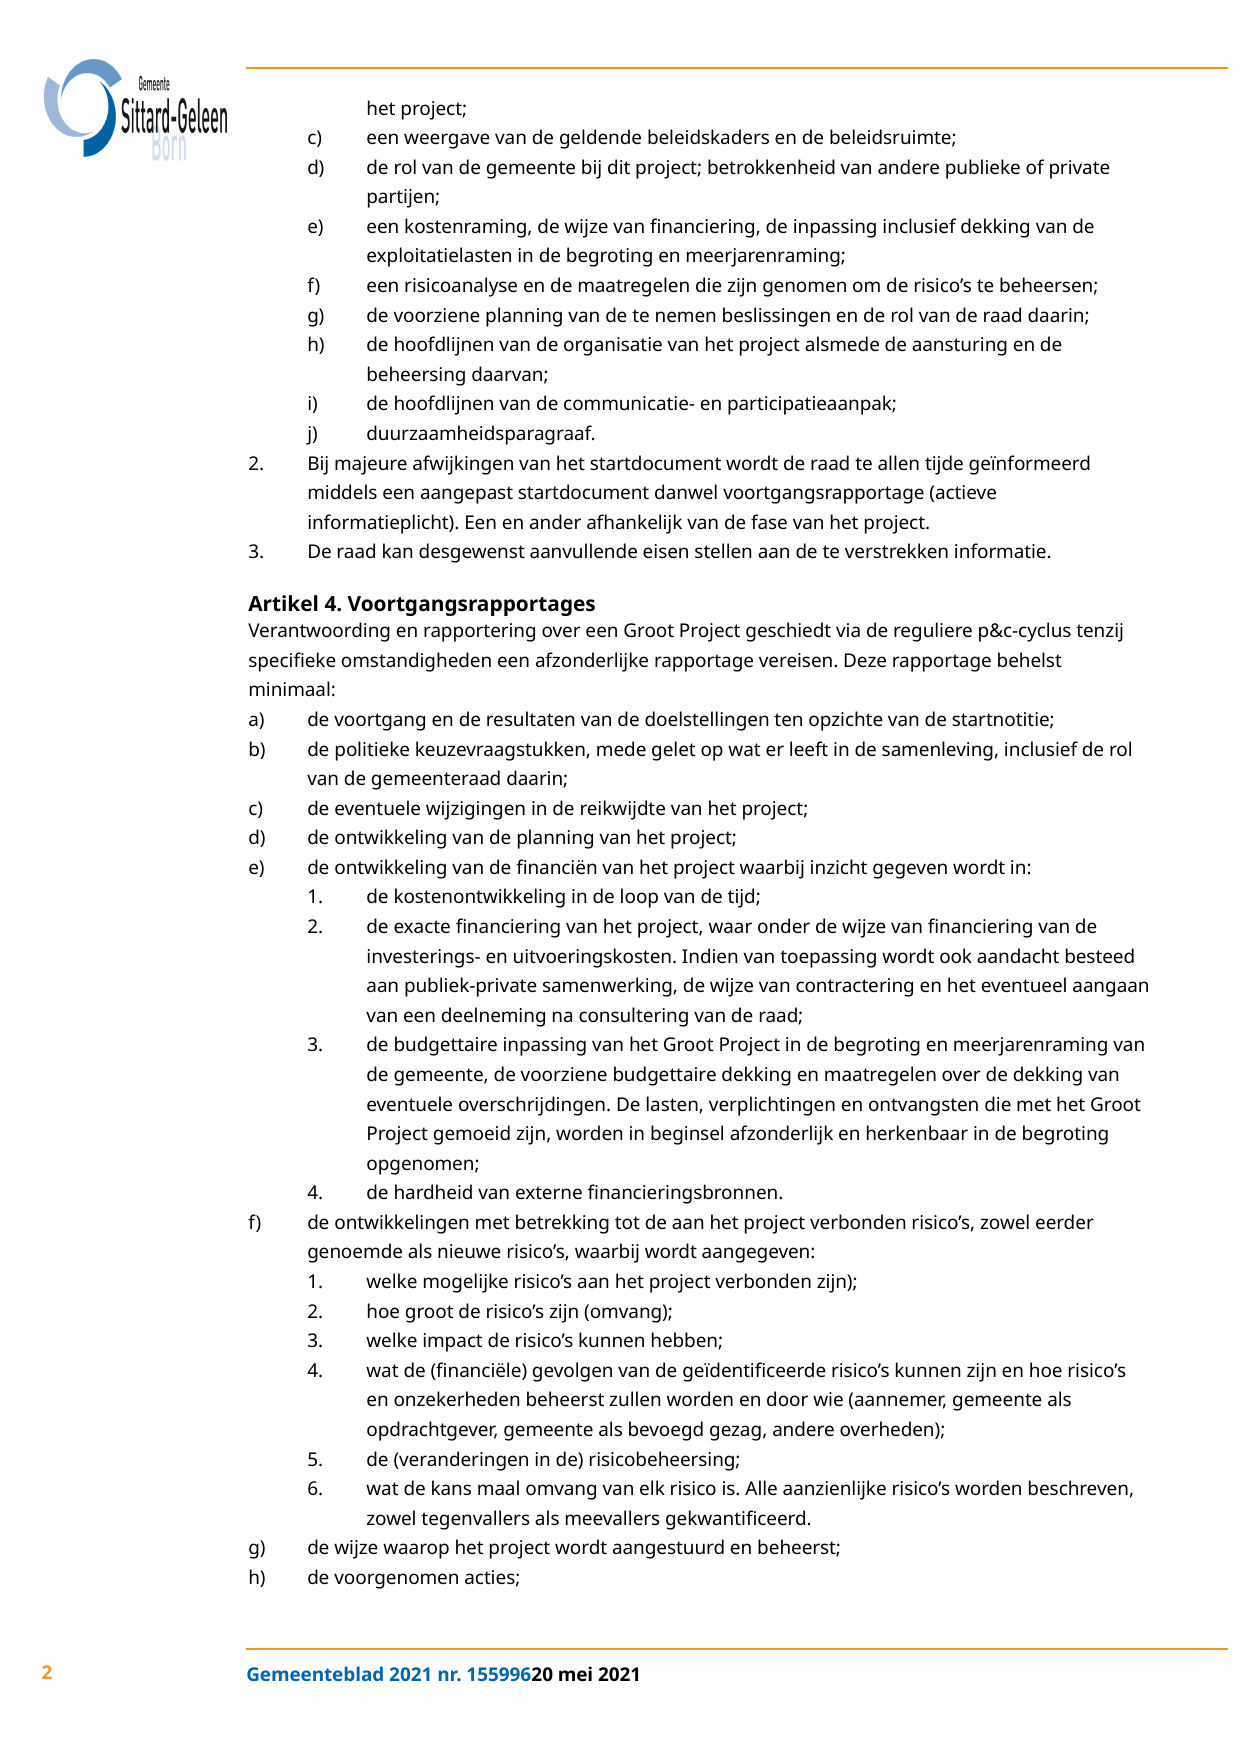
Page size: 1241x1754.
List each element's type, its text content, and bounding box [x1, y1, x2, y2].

list de budgettaire inpassing van het Groot Project in de begroting en meerjarenraming van de gemeente, de voorziene budgettaire dekking en maatregelen over de dekking van eventuele overschrijdingen. De lasten, verplichtingen en ontvangsten die met het Groot Project gemoeid zijn, worden in beginsel afzonderlijk en herkenbaar in de begroting opgenomen; [307, 1032, 1152, 1176]
list welke mogelijke risico’s aan het project verbonden zijn); [307, 1268, 1152, 1294]
list de hoofdlijnen van de communicatie- en participatieaanpak; [307, 391, 1152, 416]
list het project; [307, 95, 1152, 121]
list de hoofdlijnen van de organisatie van het project alsmede de aansturing en de beheersing daarvan; [307, 331, 1152, 387]
list duurzaamheidsparagraaf. [307, 420, 1152, 446]
list de (veranderingen in de) risicobeheersing; [307, 1446, 1152, 1471]
text Artikel 4. Voortgangsrapportages [248, 589, 1152, 617]
list De raad kan desgewenst aanvullende eisen stellen aan de te verstrekken informatie. [248, 538, 1152, 564]
list de eventuele wijzigingen in de reikwijdte van het project; [248, 795, 1152, 821]
list de rol van de gemeente bij dit project; betrokkenheid van andere publieke of private partijen; [307, 154, 1152, 209]
list hoe groot de risico’s zijn (omvang); [307, 1298, 1152, 1323]
text Verantwoording en rapportering over een Groot Project geschiedt via de reguliere p&c-cyclus tenzij specifieke omstandigheden een afzonderlijke rapportage vereisen. Deze rapportage behelst minimaal: [248, 617, 1152, 702]
list de ontwikkeling van de planning van het project; [248, 824, 1152, 850]
list de kostenontwikkeling in de loop van de tijd; [307, 884, 1152, 909]
list een kostenraming, de wijze van financiering, de inpassing inclusief dekking van de exploitatielasten in de begroting en meerjarenraming; [307, 213, 1152, 268]
list een risicoanalyse en de maatregelen die zijn genomen om de risico’s te beheersen; [307, 272, 1152, 298]
list de exacte financiering van het project, waar onder de wijze van financiering van de investerings- en uitvoeringskosten. Indien van toepassing wordt ook aandacht besteed aan publiek-private samenwerking, de wijze van contractering en het eventueel aangaan van een deelneming na consultering van de raad; [307, 913, 1152, 1028]
list de voortgang en de resultaten van de doelstellingen ten opzichte van de startnotitie; [248, 706, 1152, 732]
list de hardheid van externe financieringsbronnen. [307, 1179, 1152, 1205]
list de politieke keuzevraagstukken, mede gelet op wat er leeft in de samenleving, inclusief de rol van de gemeenteraad daarin; [248, 736, 1152, 791]
picture [41, 47, 231, 172]
list Bij majeure afwijkingen van het startdocument wordt de raad te allen tijde geïnformeerd middels een aangepast startdocument danwel voortgangsrapportage (actieve informatieplicht). Een en ander afhankelijk van de fase van het project. [248, 450, 1152, 535]
list de voorgenomen acties; [248, 1564, 1152, 1590]
list de ontwikkelingen met betrekking tot de aan het project verbonden risico’s, zowel eerder genoemde als nieuwe risico’s, waarbij wordt aangegeven: [248, 1209, 1152, 1264]
list een weergave van de geldende beleidskaders en de beleidsruimte; [307, 124, 1152, 150]
list wat de kans maal omvang van elk risico is. Alle aanzienlijke risico’s worden beschreven, zowel tegenvallers als meevallers gekwantificeerd. [307, 1475, 1152, 1531]
list de ontwikkeling van de financiën van het project waarbij inzicht gegeven wordt in: [248, 854, 1152, 880]
list de wijze waarop het project wordt aangestuurd en beheerst; [248, 1534, 1152, 1560]
list de voorziene planning van de te nemen beslissingen en de rol van de raad daarin; [307, 302, 1152, 328]
list welke impact de risico’s kunnen hebben; [307, 1327, 1152, 1353]
list wat de (financiële) gevolgen van de geïdentificeerde risico’s kunnen zijn en hoe risico’s en onzekerheden beheerst zullen worden en door wie (aannemer, gemeente als opdrachtgever, gemeente als bevoegd gezag, andere overheden); [307, 1357, 1152, 1442]
